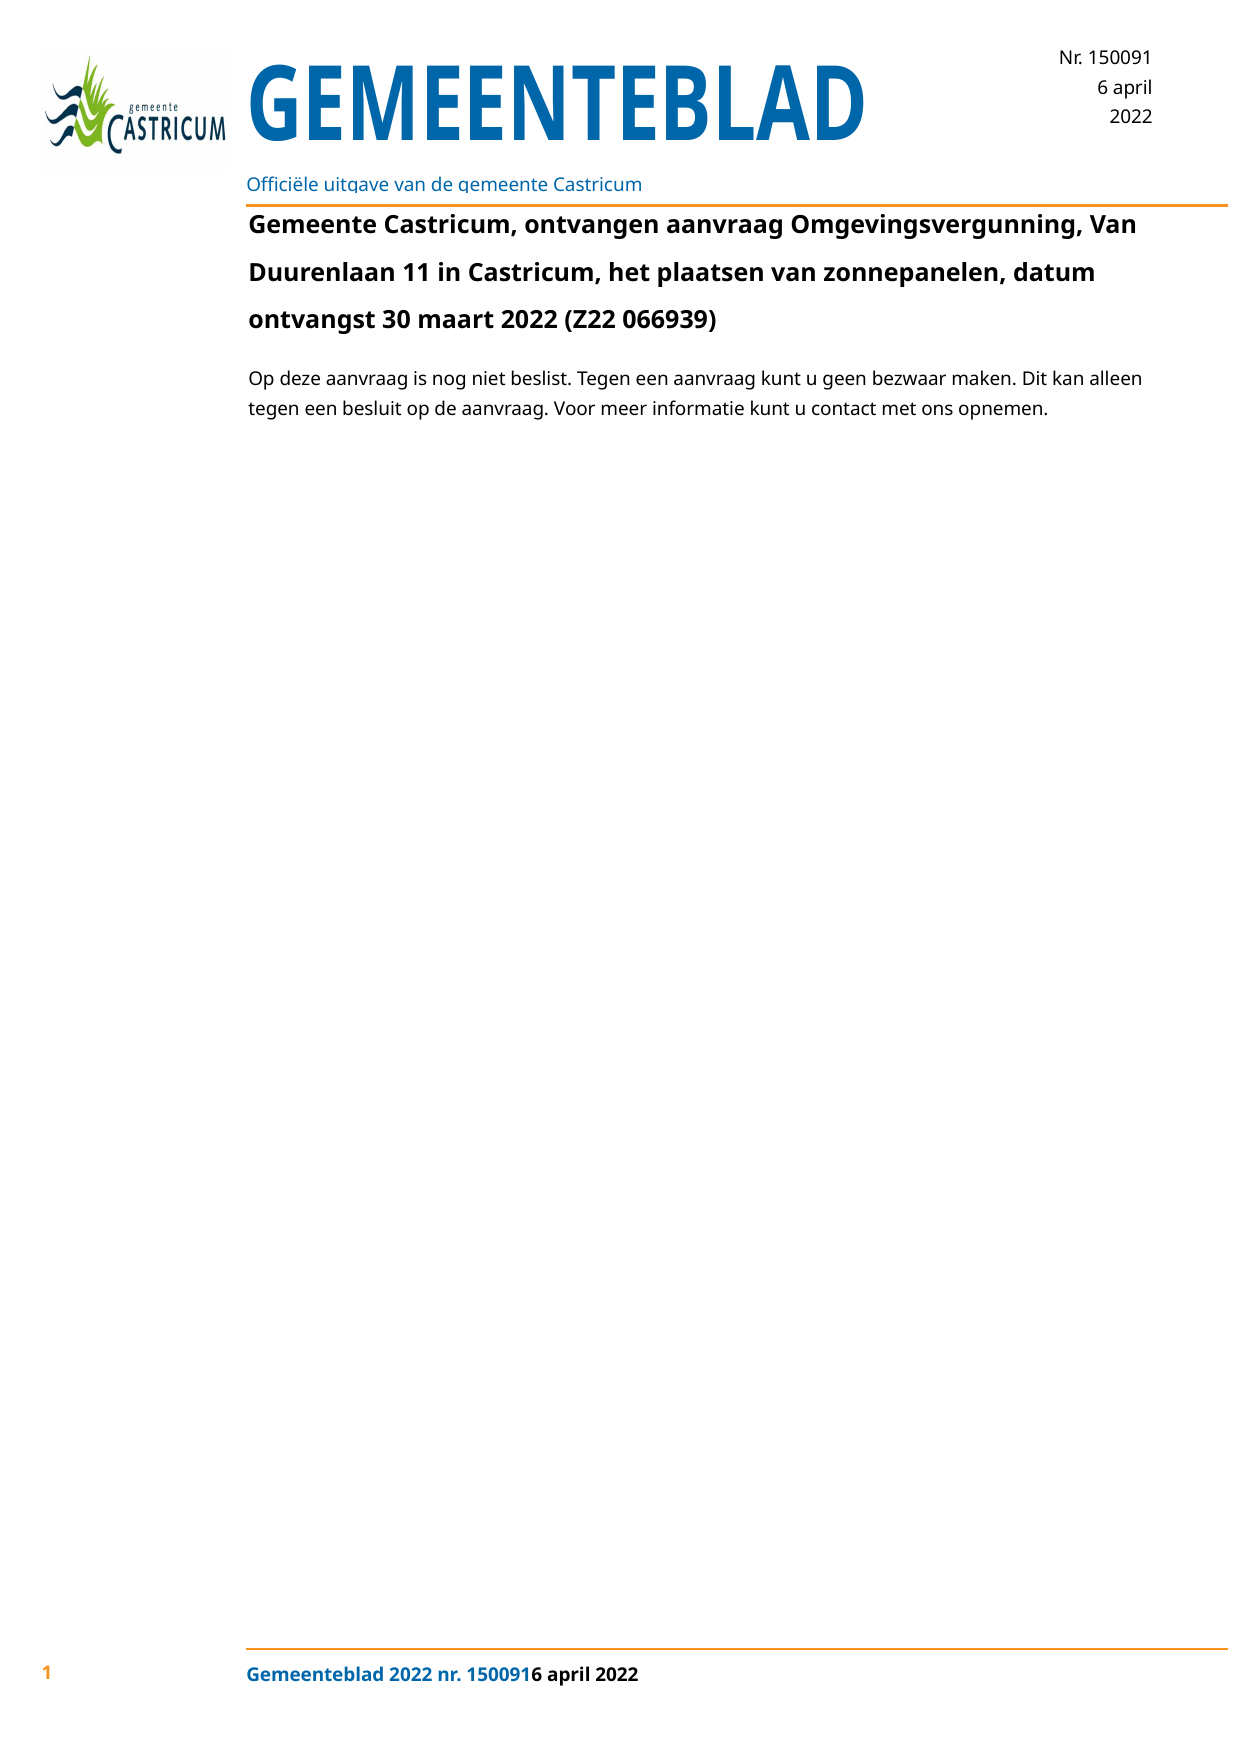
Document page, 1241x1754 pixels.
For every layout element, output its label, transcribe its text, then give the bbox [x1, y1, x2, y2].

text Gemeente Castricum, ontvangen aanvraag Omgevingsvergunning, Van Duurenlaan 11 in Castricum, het plaatsen van zonnepanelen, datum ontvangst 30 maart 2022 (Z22 066939) [248, 207, 1152, 336]
picture [41, 47, 231, 172]
text Op deze aanvraag is nog niet beslist. Tegen een aanvraag kunt u geen bezwaar maken. Dit kan alleen tegen een besluit op de aanvraag. Voor meer informatie kunt u contact met ons opnemen. [248, 366, 1152, 421]
